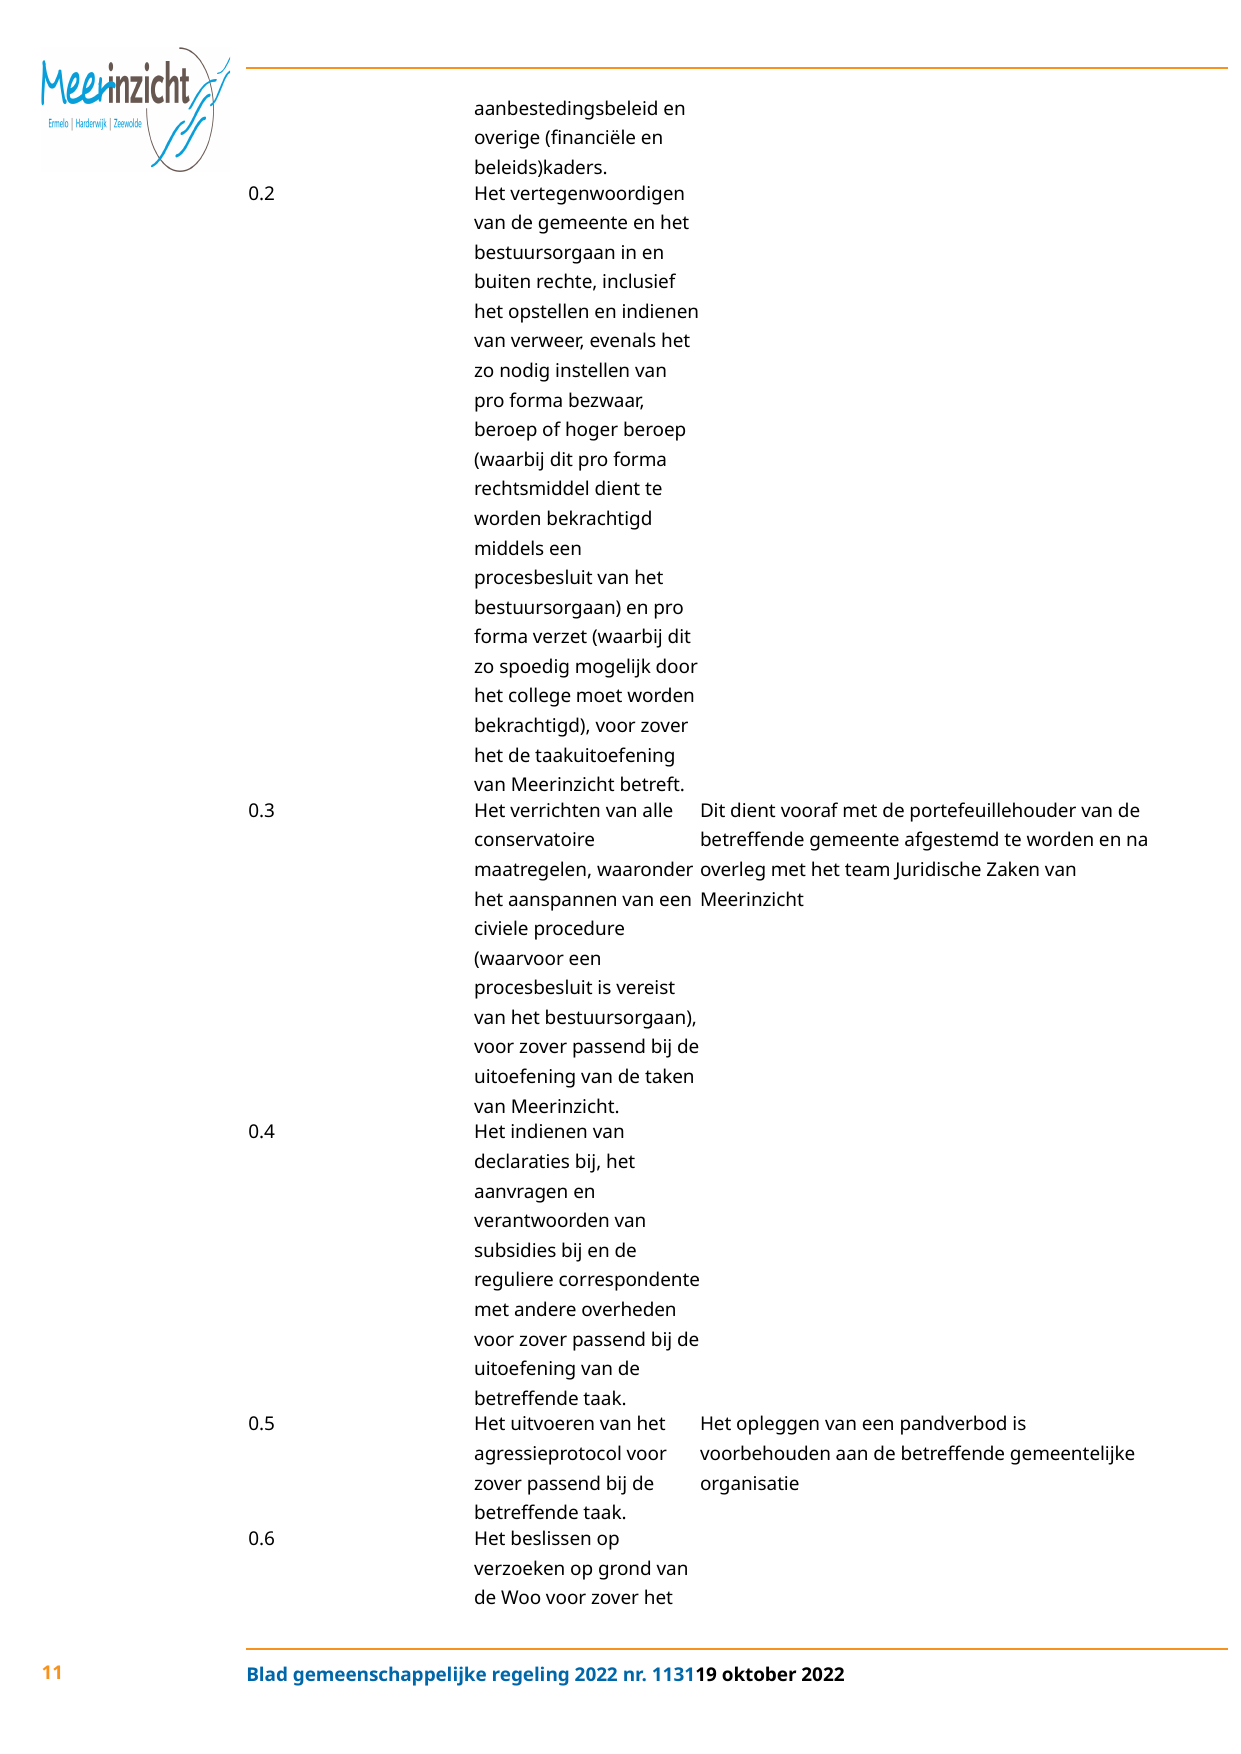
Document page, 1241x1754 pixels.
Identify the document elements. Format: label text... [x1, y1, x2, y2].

table_cell Het verrichten van alle conservatoire maatregelen, waaronder het aanspannen van een civiele procedure (waarvoor een procesbesluit is vereist van het bestuursorgaan), voor zover passend bij de uitoefening van de taken van Meerinzicht. [474, 797, 700, 1119]
table_cell [700, 95, 1152, 180]
table_cell Het uitvoeren van het agressieprotocol voor zover passend bij de betreffende taak. [474, 1411, 700, 1525]
table_cell Het vertegenwoordigen van de gemeente en het bestuursorgaan in en buiten rechte, inclusief het opstellen en indienen van verweer, evenals het zo nodig instellen van pro forma bezwaar, beroep of hoger beroep (waarbij dit pro forma rechtsmiddel dient te worden bekrachtigd middels een procesbesluit van het bestuursorgaan) en pro forma verzet (waarbij dit zo spoedig mogelijk door het college moet worden bekrachtigd), voor zover het de taakuitoefening van Meerinzicht betreft. [474, 180, 700, 797]
table_cell 0.6 [248, 1525, 474, 1610]
table_cell 0.3 [248, 797, 474, 1119]
table_cell [700, 1525, 1152, 1610]
table_cell 0.5 [248, 1411, 474, 1525]
table_cell [700, 180, 1152, 797]
table_cell 0.2 [248, 180, 474, 797]
table_cell [700, 1119, 1152, 1411]
table_cell Dit dient vooraf met de portefeuillehouder van de betreffende gemeente afgestemd te worden en na overleg met het team Juridische Zaken van Meerinzicht [700, 797, 1152, 1119]
table_cell Het opleggen van een pandverbod is voorbehouden aan de betreffende gemeentelijke organisatie [700, 1411, 1152, 1525]
table_cell Het beslissen op verzoeken op grond van de Woo voor zover het [474, 1525, 700, 1610]
table_cell [248, 95, 474, 180]
picture [41, 47, 231, 172]
table_cell 0.4 [248, 1119, 474, 1411]
table_cell Het indienen van declaraties bij, het aanvragen en verantwoorden van subsidies bij en de reguliere correspondente met andere overheden voor zover passend bij de uitoefening van de betreffende taak. [474, 1119, 700, 1411]
table_cell aanbestedingsbeleid en overige (financiële en beleids)kaders. [474, 95, 700, 180]
